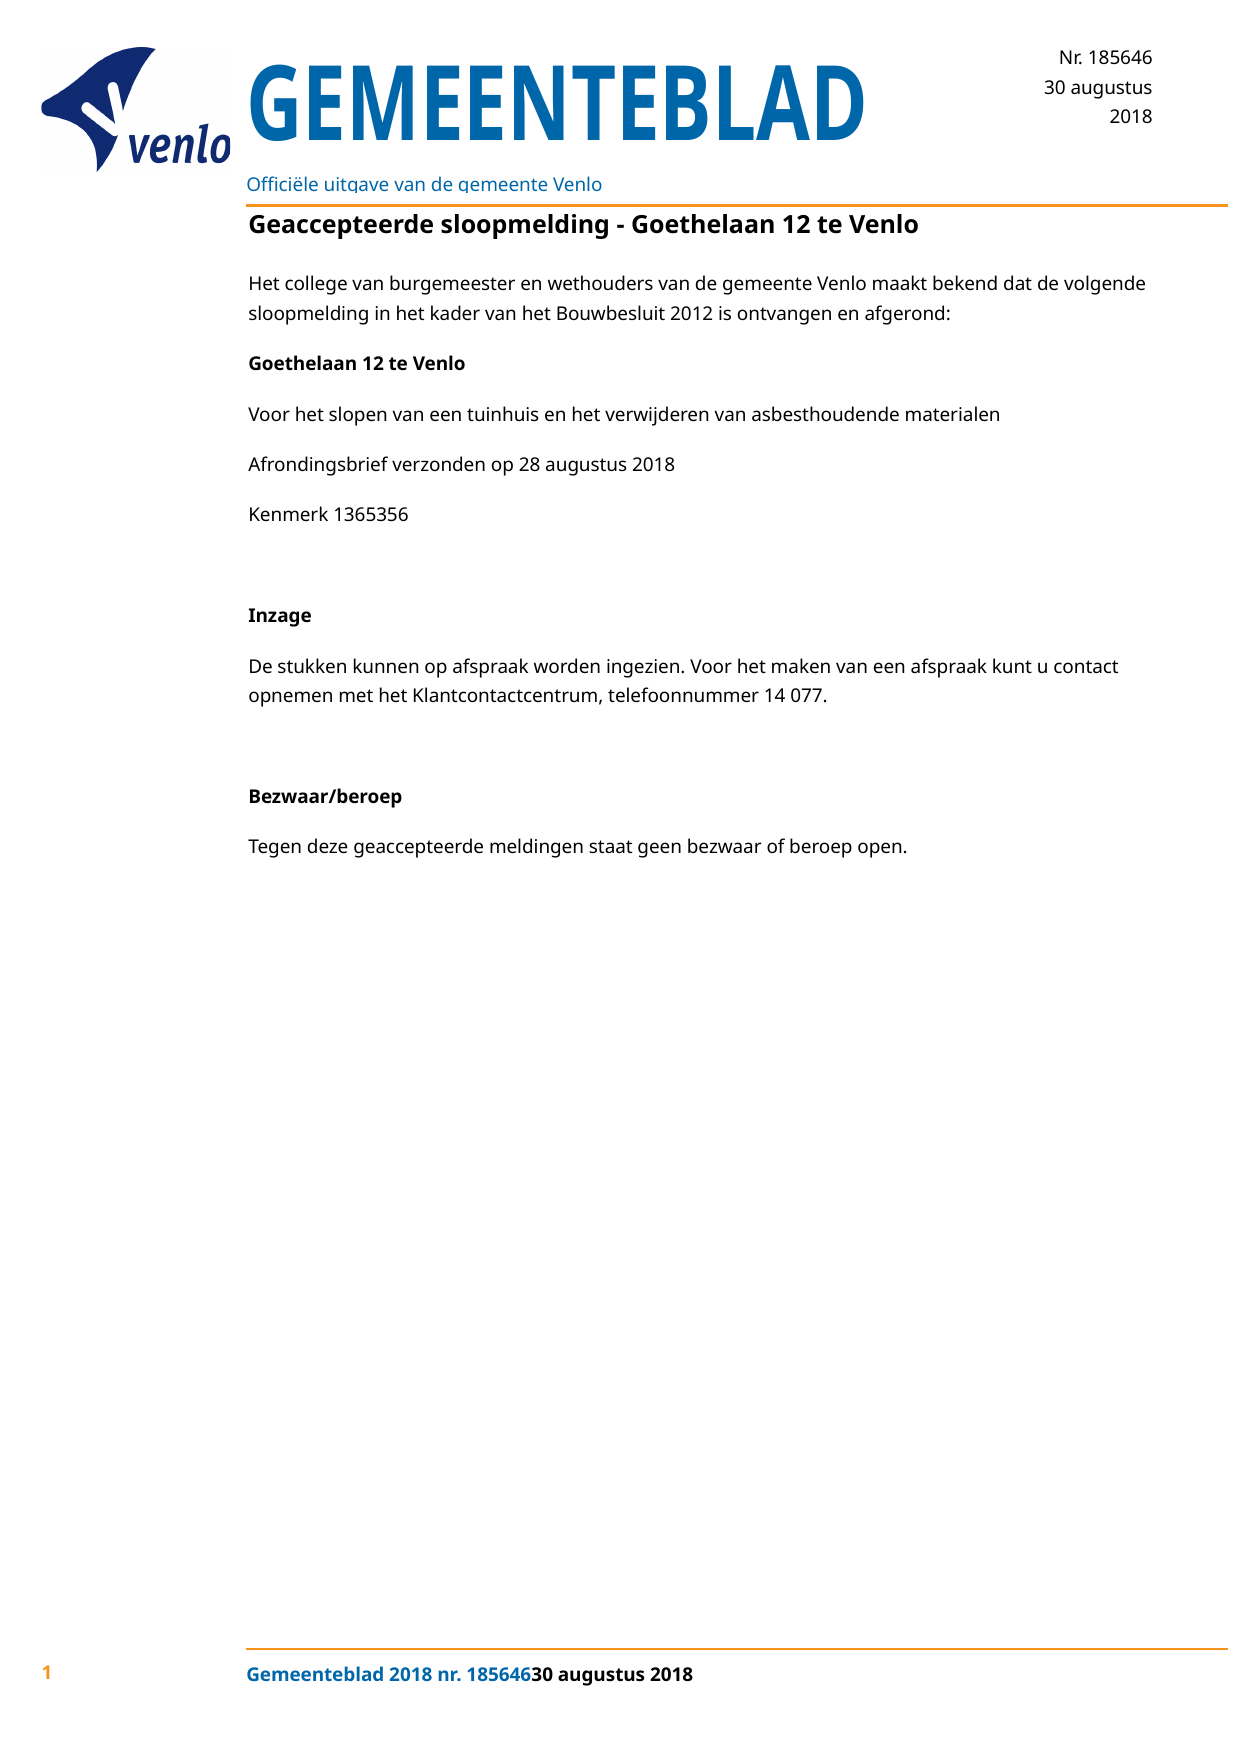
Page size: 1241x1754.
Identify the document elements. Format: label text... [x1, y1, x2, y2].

text Inzage [248, 602, 1152, 628]
picture [41, 47, 231, 172]
text Goethelaan 12 te Venlo [248, 350, 1152, 376]
text De stukken kunnen op afspraak worden ingezien. Voor het maken van een afspraak kunt u contact opnemen met het Klantcontactcentrum, telefoonnummer 14 077. [248, 653, 1152, 708]
text Voor het slopen van een tuinhuis en het verwijderen van asbesthoudende materialen [248, 401, 1152, 426]
text Kenmerk 1365356 [248, 502, 1152, 527]
text Het college van burgemeester en wethouders van de gemeente Venlo maakt bekend dat de volgende sloopmelding in het kader van het Bouwbesluit 2012 is ontvangen en afgerond: [248, 270, 1152, 326]
text Tegen deze geaccepteerde meldingen staat geen bezwaar of beroep open. [248, 834, 1152, 859]
text Bezwaar/beroep [248, 783, 1152, 809]
text Afrondingsbrief verzonden op 28 augustus 2018 [248, 451, 1152, 477]
text Geaccepteerde sloopmelding - Goethelaan 12 te Venlo [248, 207, 1152, 241]
